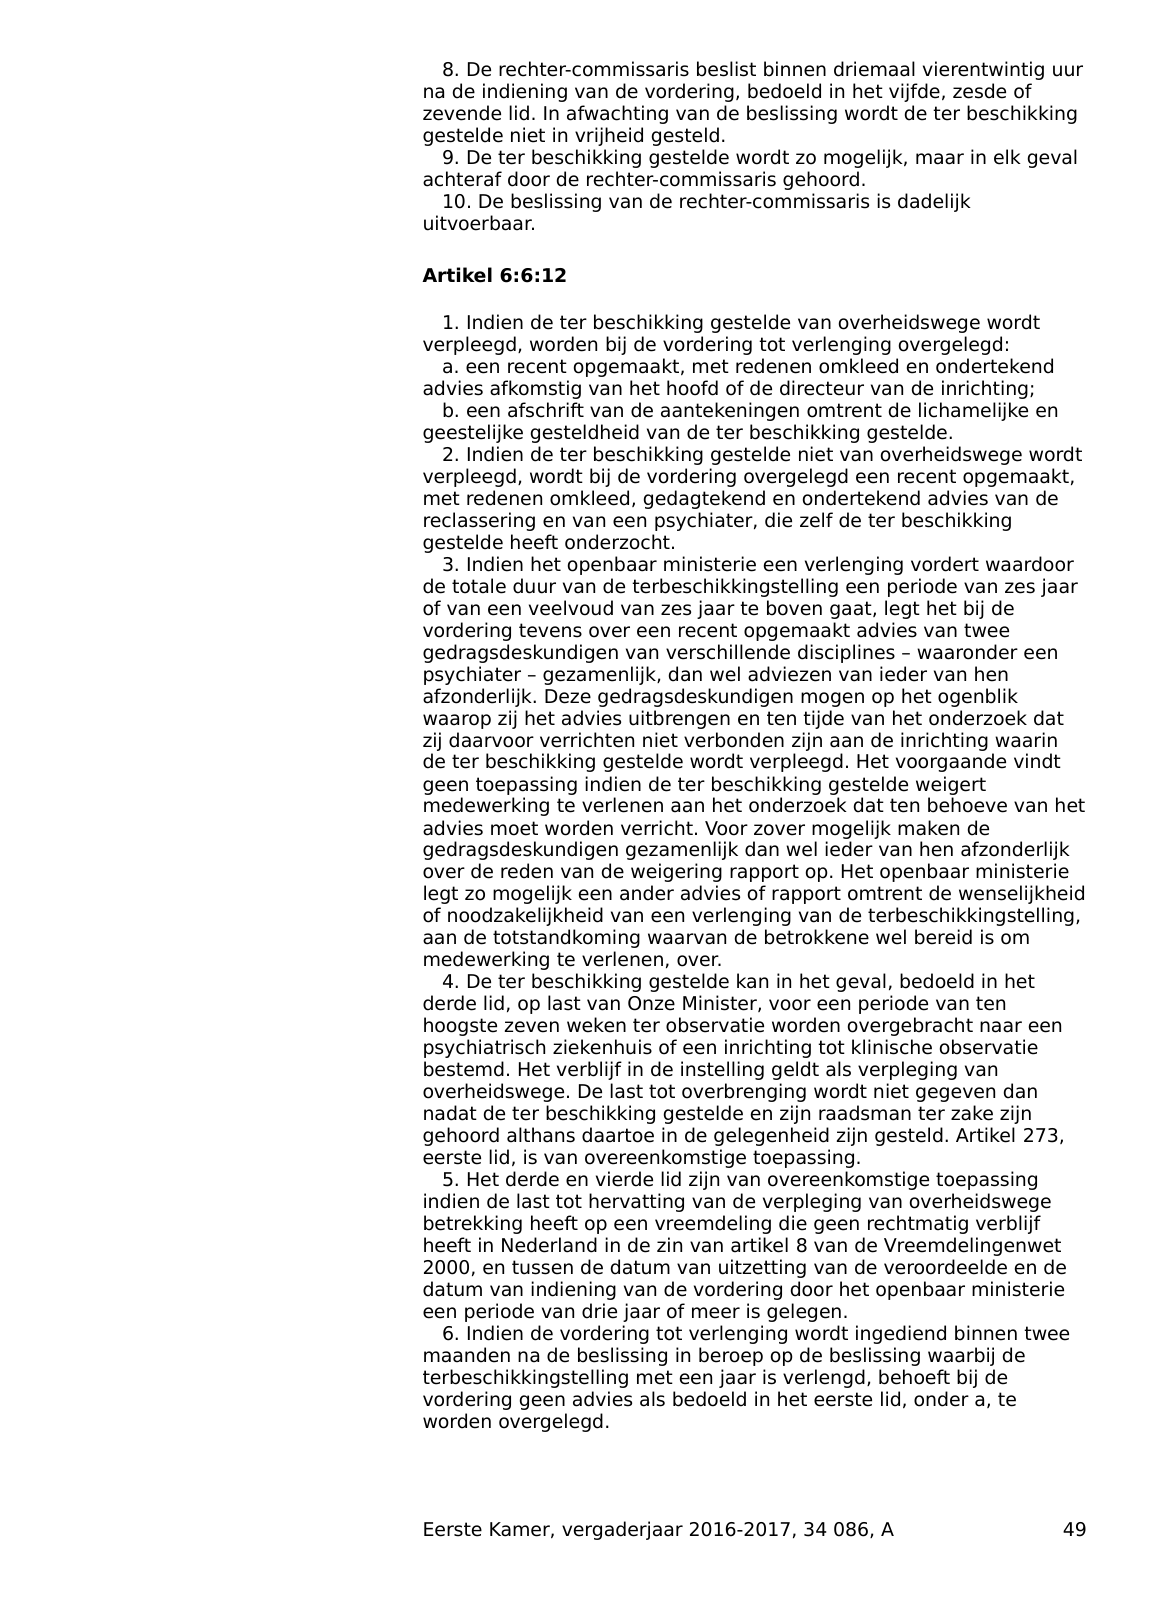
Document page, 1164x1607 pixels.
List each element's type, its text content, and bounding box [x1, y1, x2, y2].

text 6. Indien de vordering tot verlenging wordt ingediend binnen twee maanden na de beslissing in beroep op de beslissing waarbij de terbeschikkingstelling met een jaar is verlengd, behoeft bij de vordering geen advies als bedoeld in het eerste lid, onder a, te worden overgelegd. [422, 1323, 1087, 1433]
text b. een afschrift van de aantekeningen omtrent de lichamelijke en geestelijke gesteldheid van de ter beschikking gestelde. [422, 400, 1087, 444]
text 4. De ter beschikking gestelde kan in het geval, bedoeld in het derde lid, op last van Onze Minister, voor een periode van ten hoogste zeven weken ter observatie worden overgebracht naar een psychiatrisch ziekenhuis of een inrichting tot klinische observatie bestemd. Het verblijf in de instelling geldt als verpleging van overheidswege. De last tot overbrenging wordt niet gegeven dan nadat de ter beschikking gestelde en zijn raadsman ter zake zijn gehoord althans daartoe in de gelegenheid zijn gesteld. Artikel 273, eerste lid, is van overeenkomstige toepassing. [422, 971, 1087, 1169]
text 1. Indien de ter beschikking gestelde van overheidswege wordt verpleegd, worden bij de vordering tot verlenging overgelegd: [422, 312, 1087, 356]
text 2. Indien de ter beschikking gestelde niet van overheidswege wordt verpleegd, wordt bij de vordering overgelegd een recent opgemaakt, met redenen omkleed, gedagtekend en ondertekend advies van de reclassering en van een psychiater, die zelf de ter beschikking gestelde heeft onderzocht. [422, 444, 1087, 554]
text a. een recent opgemaakt, met redenen omkleed en ondertekend advies afkomstig van het hoofd of de directeur van de inrichting; [422, 356, 1087, 400]
text 5. Het derde en vierde lid zijn van overeenkomstige toepassing indien de last tot hervatting van de verpleging van overheidswege betrekking heeft op een vreemdeling die geen rechtmatig verblijf heeft in Nederland in de zin van artikel 8 van de Vreemdelingenwet 2000, en tussen de datum van uitzetting van de veroordeelde en de datum van indiening van de vordering door het openbaar ministerie een periode van drie jaar of meer is gelegen. [422, 1169, 1087, 1323]
subtitle Artikel 6:6:12 [422, 265, 1087, 287]
text 10. De beslissing van de rechter-commissaris is dadelijk uitvoerbaar. [422, 191, 1087, 235]
text 3. Indien het openbaar ministerie een verlenging vordert waardoor de totale duur van de terbeschikkingstelling een periode van zes jaar of van een veelvoud van zes jaar te boven gaat, legt het bij de vordering tevens over een recent opgemaakt advies van twee gedragsdeskundigen van verschillende disciplines – waaronder een psychiater – gezamenlijk, dan wel adviezen van ieder van hen afzonderlijk. Deze gedragsdeskundigen mogen op het ogenblik waarop zij het advies uitbrengen en ten tijde van het onderzoek dat zij daarvoor verrichten niet verbonden zijn aan de inrichting waarin de ter beschikking gestelde wordt verpleegd. Het voorgaande vindt geen toepassing indien de ter beschikking gestelde weigert medewerking te verlenen aan het onderzoek dat ten behoeve van het advies moet worden verricht. Voor zover mogelijk maken de gedragsdeskundigen gezamenlijk dan wel ieder van hen afzonderlijk over de reden van de weigering rapport op. Het openbaar ministerie legt zo mogelijk een ander advies of rapport omtrent de wenselijkheid of noodzakelijkheid van een verlenging van de terbeschikkingstelling, aan de totstandkoming waarvan de betrokkene wel bereid is om medewerking te verlenen, over. [422, 554, 1087, 971]
text 9. De ter beschikking gestelde wordt zo mogelijk, maar in elk geval achteraf door de rechter-commissaris gehoord. [422, 147, 1087, 191]
text 8. De rechter-commissaris beslist binnen driemaal vierentwintig uur na de indiening van de vordering, bedoeld in het vijfde, zesde of zevende lid. In afwachting van de beslissing wordt de ter beschikking gestelde niet in vrijheid gesteld. [422, 59, 1087, 147]
